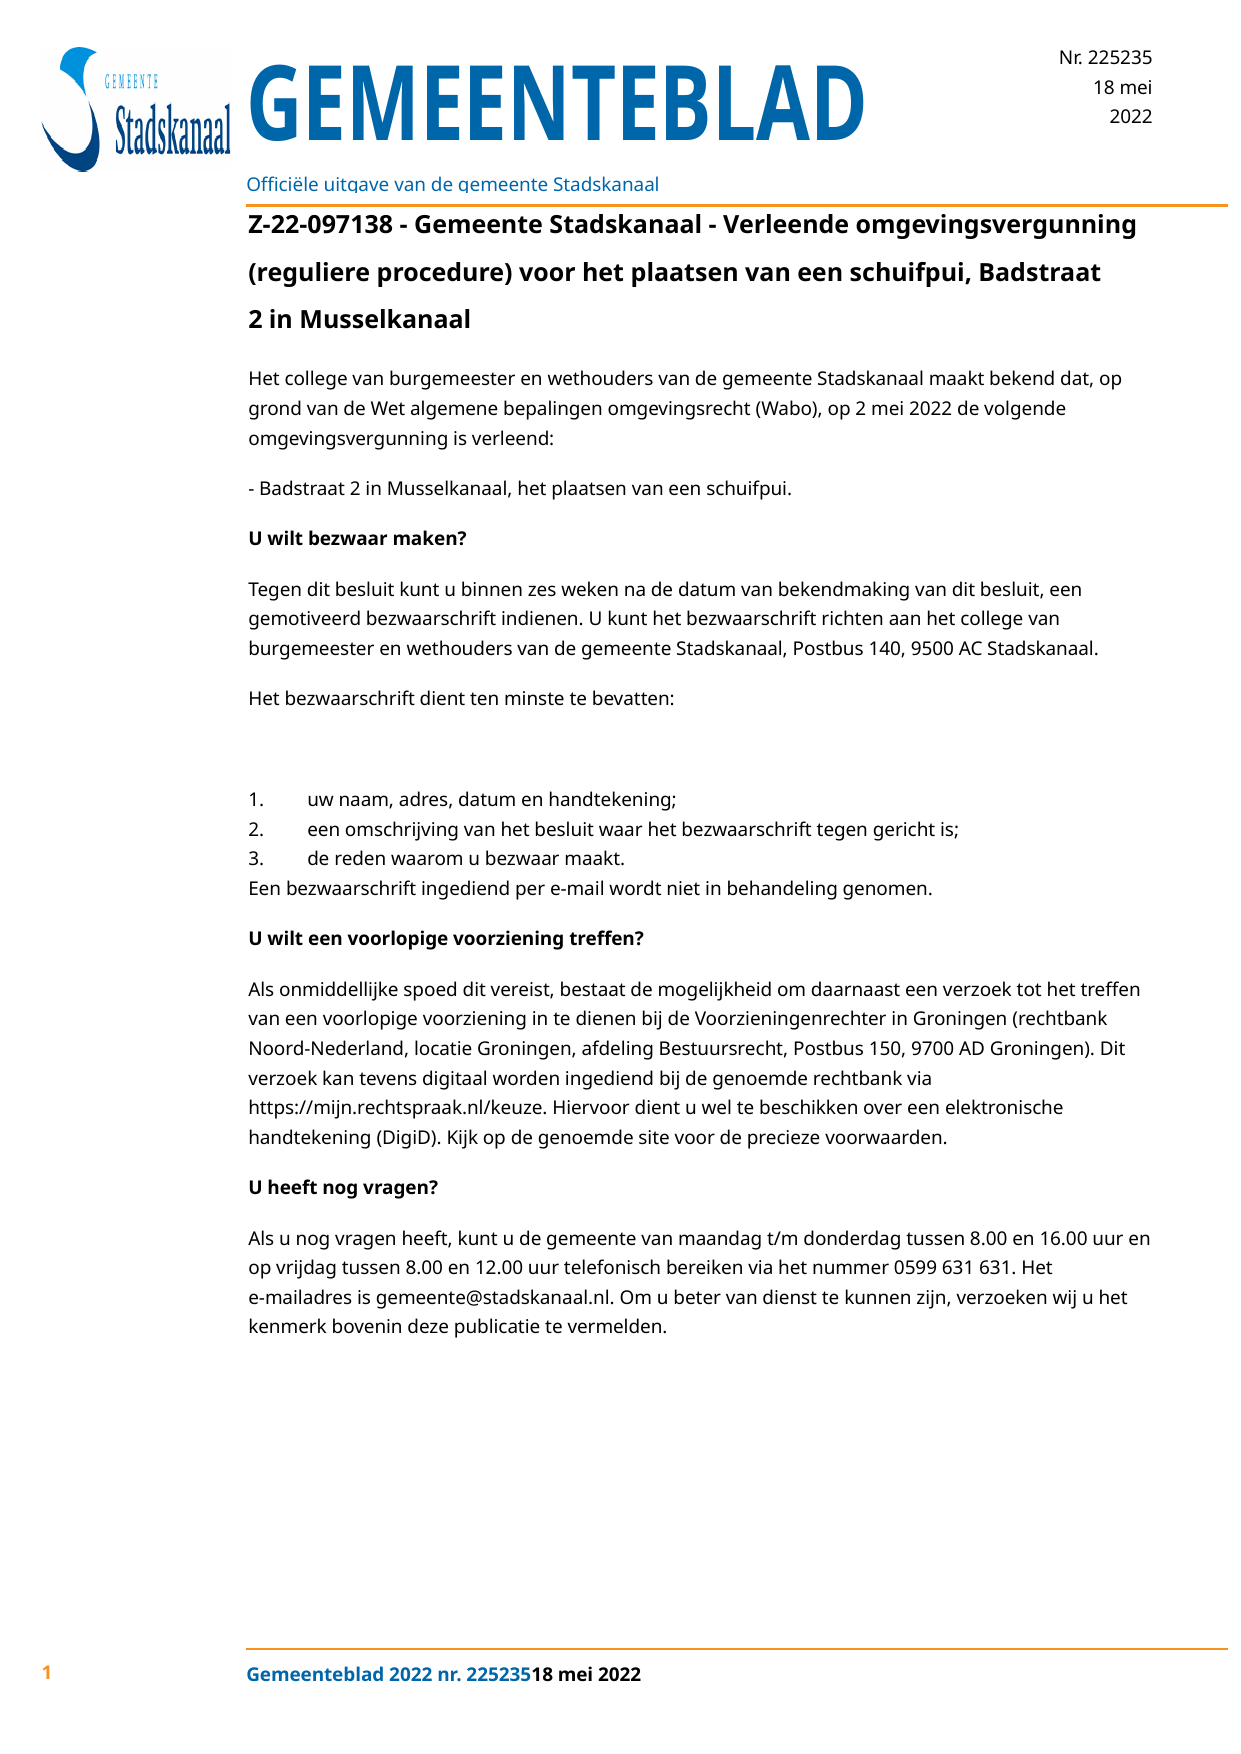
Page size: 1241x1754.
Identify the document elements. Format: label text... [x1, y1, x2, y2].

text Het bezwaarschrift dient ten minste te bevatten: [248, 686, 1152, 711]
text U wilt een voorlopige voorziening treffen? [248, 926, 1152, 951]
picture [41, 47, 231, 172]
text Z-22-097138 - Gemeente Stadskanaal - Verleende omgevingsvergunning (reguliere procedure) voor het plaatsen van een schuifpui, Badstraat 2 in Musselkanaal [248, 207, 1152, 336]
text Het college van burgemeester en wethouders van de gemeente Stadskanaal maakt bekend dat, op grond van de Wet algemene bepalingen omgevingsrecht (Wabo), op 2 mei 2022 de volgende omgevingsvergunning is verleend: [248, 366, 1152, 450]
text Een bezwaarschrift ingediend per e-mail wordt niet in behandeling genomen. [248, 875, 1152, 901]
text - Badstraat 2 in Musselkanaal, het plaatsen van een schuifpui. [248, 475, 1152, 501]
text U wilt bezwaar maken? [248, 526, 1152, 551]
list uw naam, adres, datum en handtekening; [248, 786, 1152, 812]
text Tegen dit besluit kunt u binnen zes weken na de datum van bekendmaking van dit besluit, een gemotiveerd bezwaarschrift indienen. U kunt het bezwaarschrift richten aan het college van burgemeester en wethouders van de gemeente Stadskanaal, Postbus 140, 9500 AC Stadskanaal. [248, 576, 1152, 661]
text Als u nog vragen heeft, kunt u de gemeente van maandag t/m donderdag tussen 8.00 en 16.00 uur en op vrijdag tussen 8.00 en 12.00 uur telefonisch bereiken via het nummer 0599 631 631. Het e‑mailadres is gemeente@stadskanaal.nl. Om u beter van dienst te kunnen zijn, verzoeken wij u het kenmerk bovenin deze publicatie te vermelden. [248, 1225, 1152, 1339]
list de reden waarom u bezwaar maakt. [248, 846, 1152, 871]
text U heeft nog vragen? [248, 1174, 1152, 1200]
text Als onmiddellijke spoed dit vereist, bestaat de mogelijkheid om daarnaast een verzoek tot het treffen van een voorlopige voorziening in te dienen bij de Voorzieningenrechter in Groningen (rechtbank Noord-Nederland, locatie Groningen, afdeling Bestuursrecht, Postbus 150, 9700 AD Groningen). Dit verzoek kan tevens digitaal worden ingediend bij de genoemde rechtbank via https://mijn.rechtspraak.nl/keuze. Hiervoor dient u wel te beschikken over een elektronische handtekening (DigiD). Kijk op de genoemde site voor de precieze voorwaarden. [248, 976, 1152, 1149]
list een omschrijving van het besluit waar het bezwaarschrift tegen gericht is; [248, 816, 1152, 842]
